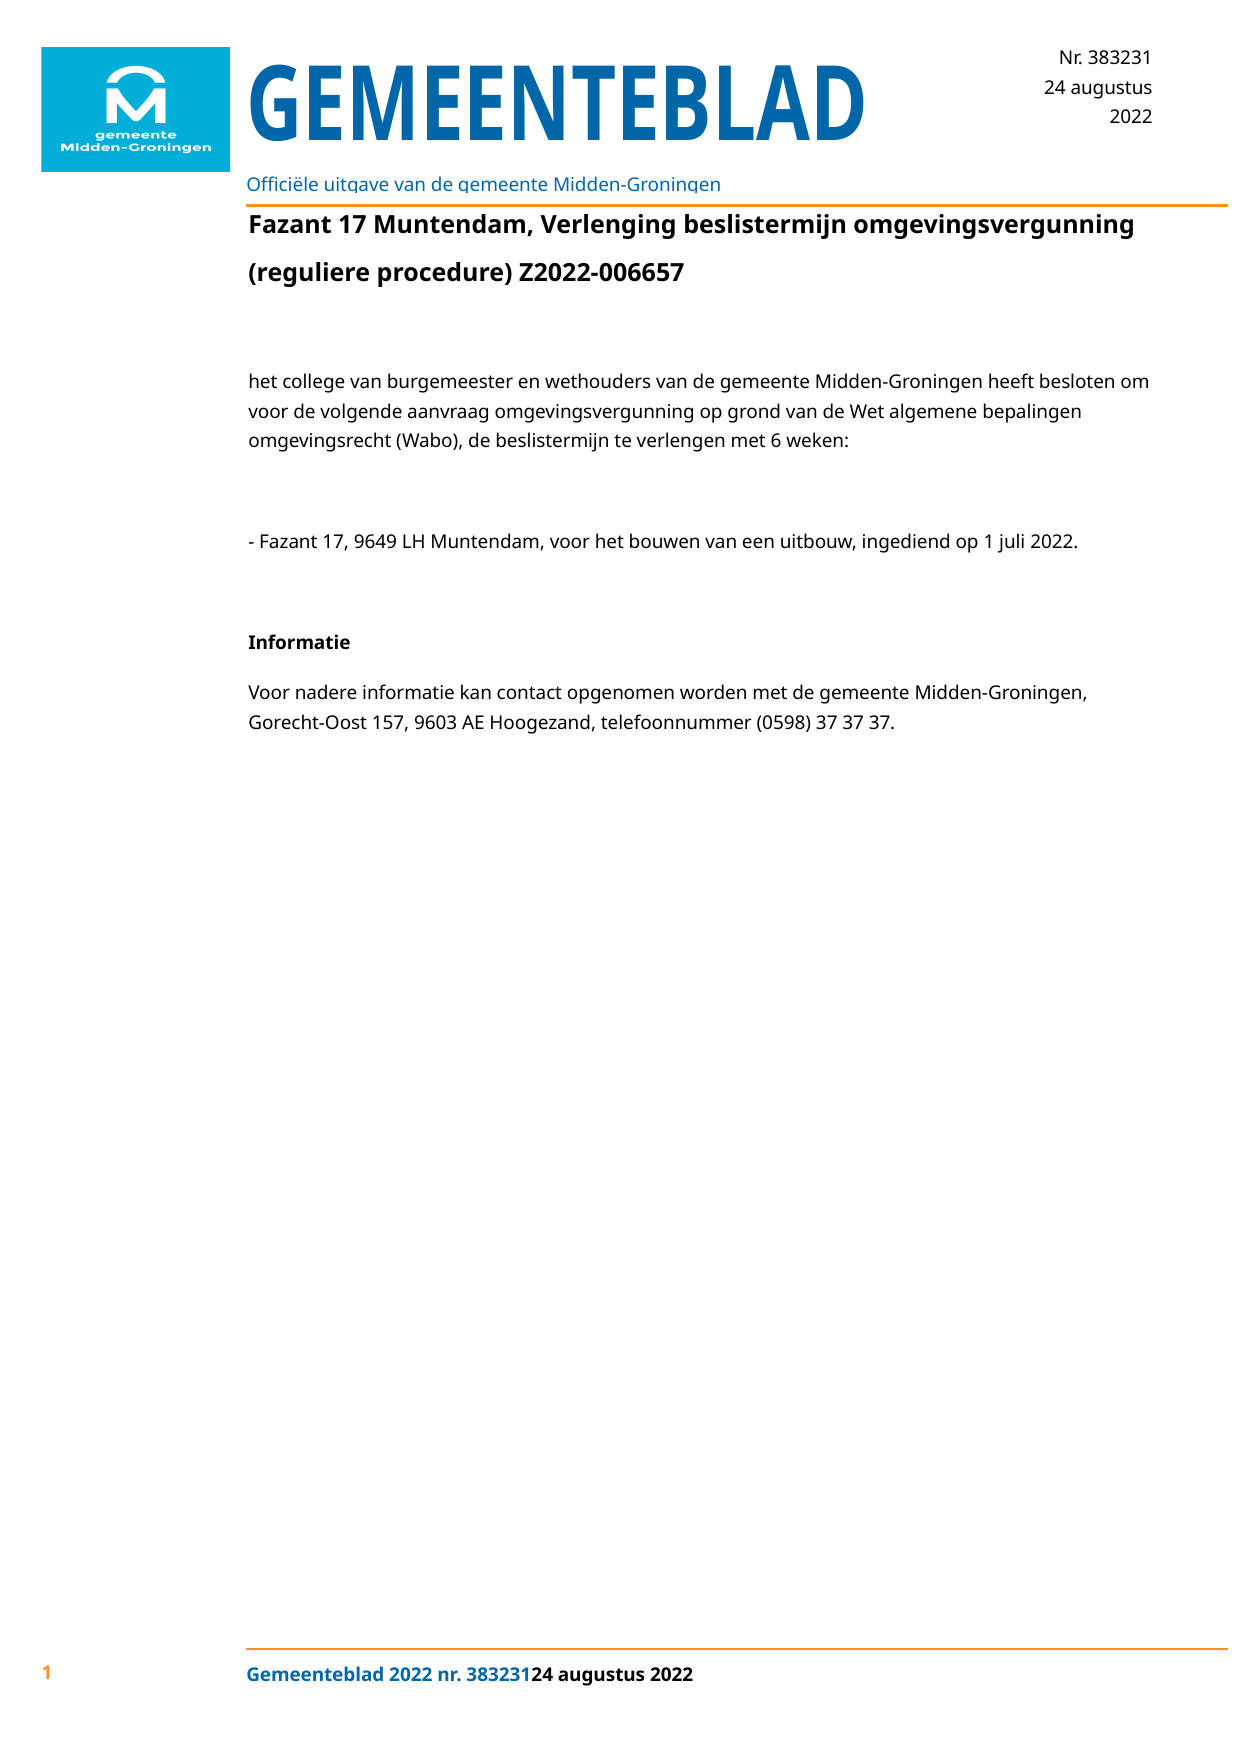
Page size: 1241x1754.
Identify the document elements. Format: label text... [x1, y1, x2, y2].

text Informatie [248, 629, 1152, 655]
text - Fazant 17, 9649 LH Muntendam, voor het bouwen van een uitbouw, ingediend op 1 juli 2022. [248, 528, 1152, 554]
picture [107, 89, 165, 122]
text Voor nadere informatie kan contact opgenomen worden met de gemeente Midden-Groningen, Gorecht-Oost 157, 9603 AE Hoogezand, telefoonnummer (0598) 37 37 37. [248, 679, 1152, 735]
picture [108, 66, 164, 82]
text Fazant 17 Muntendam, Verlenging beslistermijn omgevingsvergunning (reguliere procedure) Z2022-006657 [248, 207, 1152, 288]
picture [184, 146, 190, 153]
text het college van burgemeester en wethouders van de gemeente Midden-Groningen heeft besloten om voor de volgende aanvraag omgevingsvergunning op grond van de Wet algemene bepalingen omgevingsrecht (Wabo), de beslistermijn te verlengen met 6 weken: [248, 368, 1152, 453]
